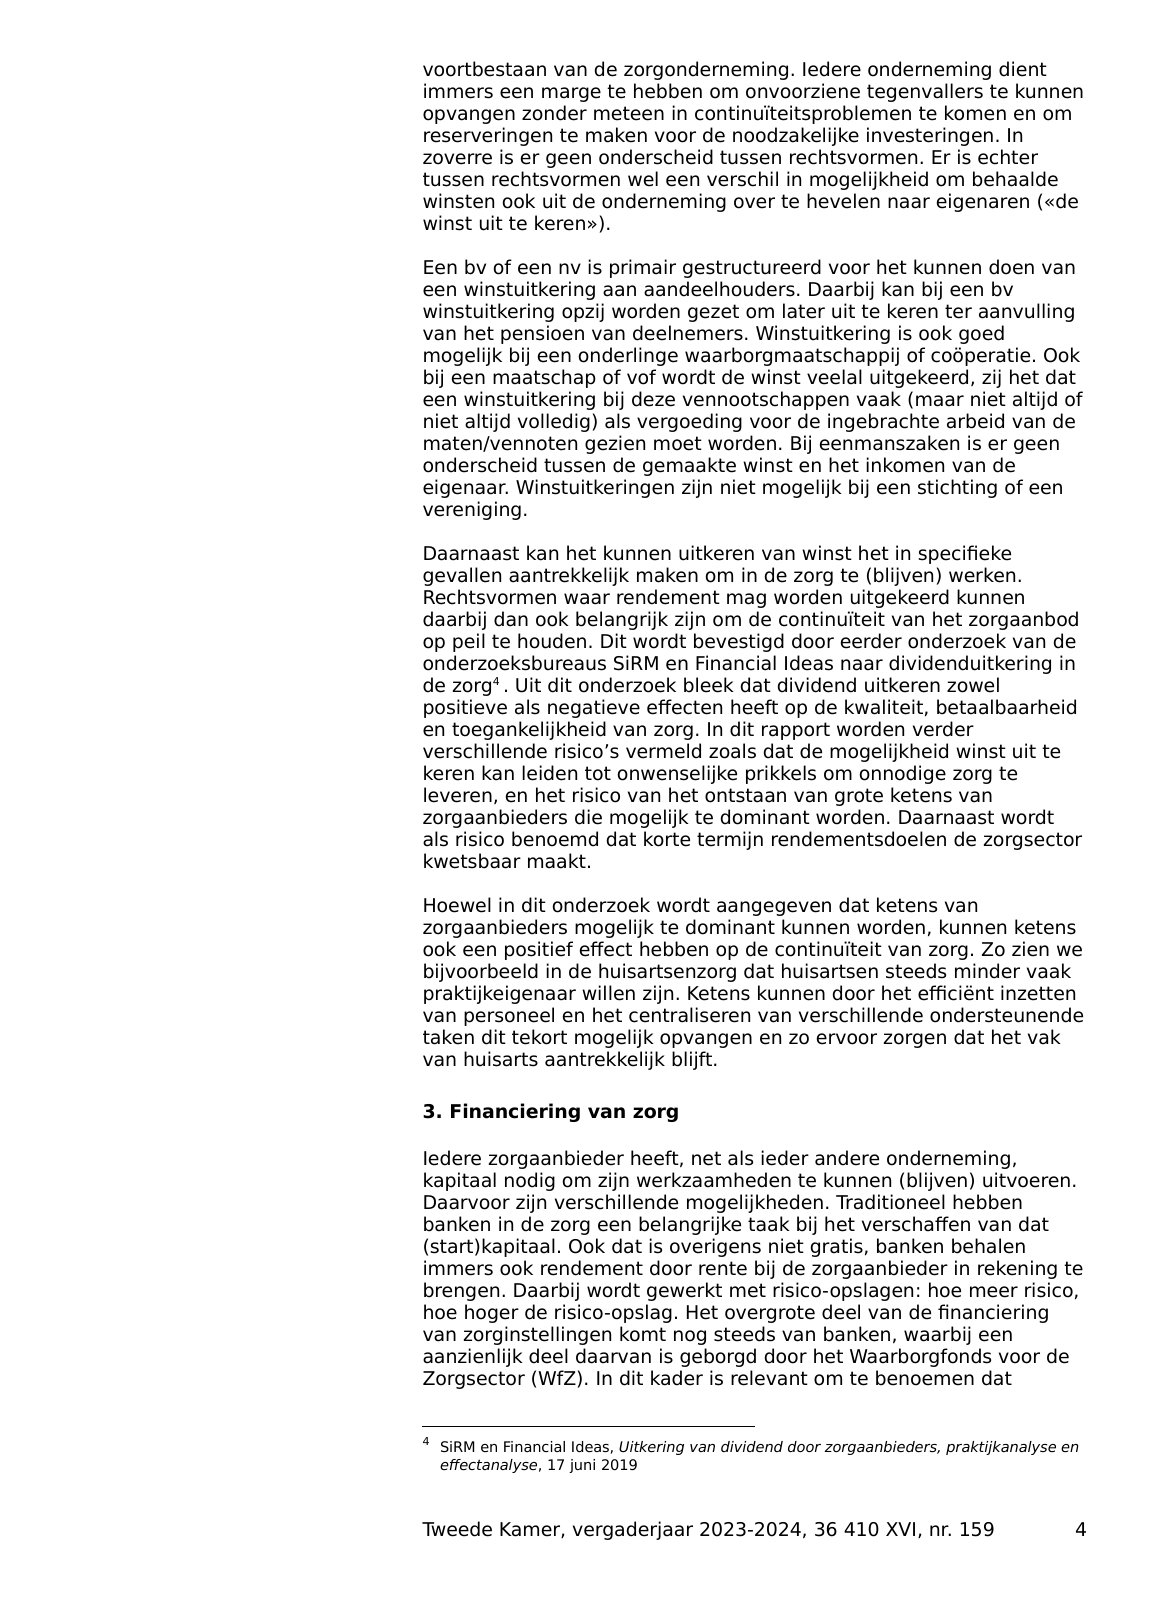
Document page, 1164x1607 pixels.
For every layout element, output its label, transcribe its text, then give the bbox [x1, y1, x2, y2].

text voortbestaan van de zorgonderneming. Iedere onderneming dient immers een marge te hebben om onvoorziene tegenvallers te kunnen opvangen zonder meteen in continuïteitsproblemen te komen en om reserveringen te maken voor de noodzakelijke investeringen. In zoverre is er geen onderscheid tussen rechtsvormen. Er is echter tussen rechtsvormen wel een verschil in mogelijkheid om behaalde winsten ook uit de onderneming over te hevelen naar eigenaren («de winst uit te keren»). [422, 59, 1087, 235]
text SiRM en Financial Ideas, Uitkering van dividend door zorgaanbieders, praktijkanalyse en effectanalyse, 17 juni 2019 [422, 1435, 1087, 1474]
text Daarnaast kan het kunnen uitkeren van winst het in specifieke gevallen aantrekkelijk maken om in de zorg te (blijven) werken. Rechtsvormen waar rendement mag worden uitgekeerd kunnen daarbij dan ook belangrijk zijn om de continuïteit van het zorgaanbod op peil te houden. Dit wordt bevestigd door eerder onderzoek van de onderzoeksbureaus SiRM en Financial Ideas naar dividenduitkering in de zorg. Uit dit onderzoek bleek dat dividend uitkeren zowel positieve als negatieve effecten heeft op de kwaliteit, betaalbaarheid en toegankelijkheid van zorg. In dit rapport worden verder verschillende risico’s vermeld zoals dat de mogelijkheid winst uit te keren kan leiden tot onwenselijke prikkels om onnodige zorg te leveren, en het risico van het ontstaan van grote ketens van zorgaanbieders die mogelijk te dominant worden. Daarnaast wordt als risico benoemd dat korte termijn rendementsdoelen de zorgsector kwetsbaar maakt. [422, 543, 1087, 873]
text Iedere zorgaanbieder heeft, net als ieder andere onderneming, kapitaal nodig om zijn werkzaamheden te kunnen (blijven) uitvoeren. Daarvoor zijn verschillende mogelijkheden. Traditioneel hebben banken in de zorg een belangrijke taak bij het verschaffen van dat (start)kapitaal. Ook dat is overigens niet gratis, banken behalen immers ook rendement door rente bij de zorgaanbieder in rekening te brengen. Daarbij wordt gewerkt met risico-opslagen: hoe meer risico, hoe hoger de risico-opslag. Het overgrote deel van de financiering van zorginstellingen komt nog steeds van banken, waarbij een aanzienlijk deel daarvan is geborgd door het Waarborgfonds voor de Zorgsector (WfZ). In dit kader is relevant om te benoemen dat [422, 1148, 1087, 1389]
text Een bv of een nv is primair gestructureerd voor het kunnen doen van een winstuitkering aan aandeelhouders. Daarbij kan bij een bv winstuitkering opzij worden gezet om later uit te keren ter aanvulling van het pensioen van deelnemers. Winstuitkering is ook goed mogelijk bij een onderlinge waarborgmaatschappij of coöperatie. Ook bij een maatschap of vof wordt de winst veelal uitgekeerd, zij het dat een winstuitkering bij deze vennootschappen vaak (maar niet altijd of niet altijd volledig) als vergoeding voor de ingebrachte arbeid van de maten/vennoten gezien moet worden. Bij eenmanszaken is er geen onderscheid tussen de gemaakte winst en het inkomen van de eigenaar. Winstuitkeringen zijn niet mogelijk bij een stichting of een vereniging. [422, 257, 1087, 521]
subtitle 3. Financiering van zorg [422, 1101, 1087, 1123]
text Hoewel in dit onderzoek wordt aangegeven dat ketens van zorgaanbieders mogelijk te dominant kunnen worden, kunnen ketens ook een positief effect hebben op de continuïteit van zorg. Zo zien we bijvoorbeeld in de huisartsenzorg dat huisartsen steeds minder vaak praktijkeigenaar willen zijn. Ketens kunnen door het efficiënt inzetten van personeel en het centraliseren van verschillende ondersteunende taken dit tekort mogelijk opvangen en zo ervoor zorgen dat het vak van huisarts aantrekkelijk blijft. [422, 895, 1087, 1071]
